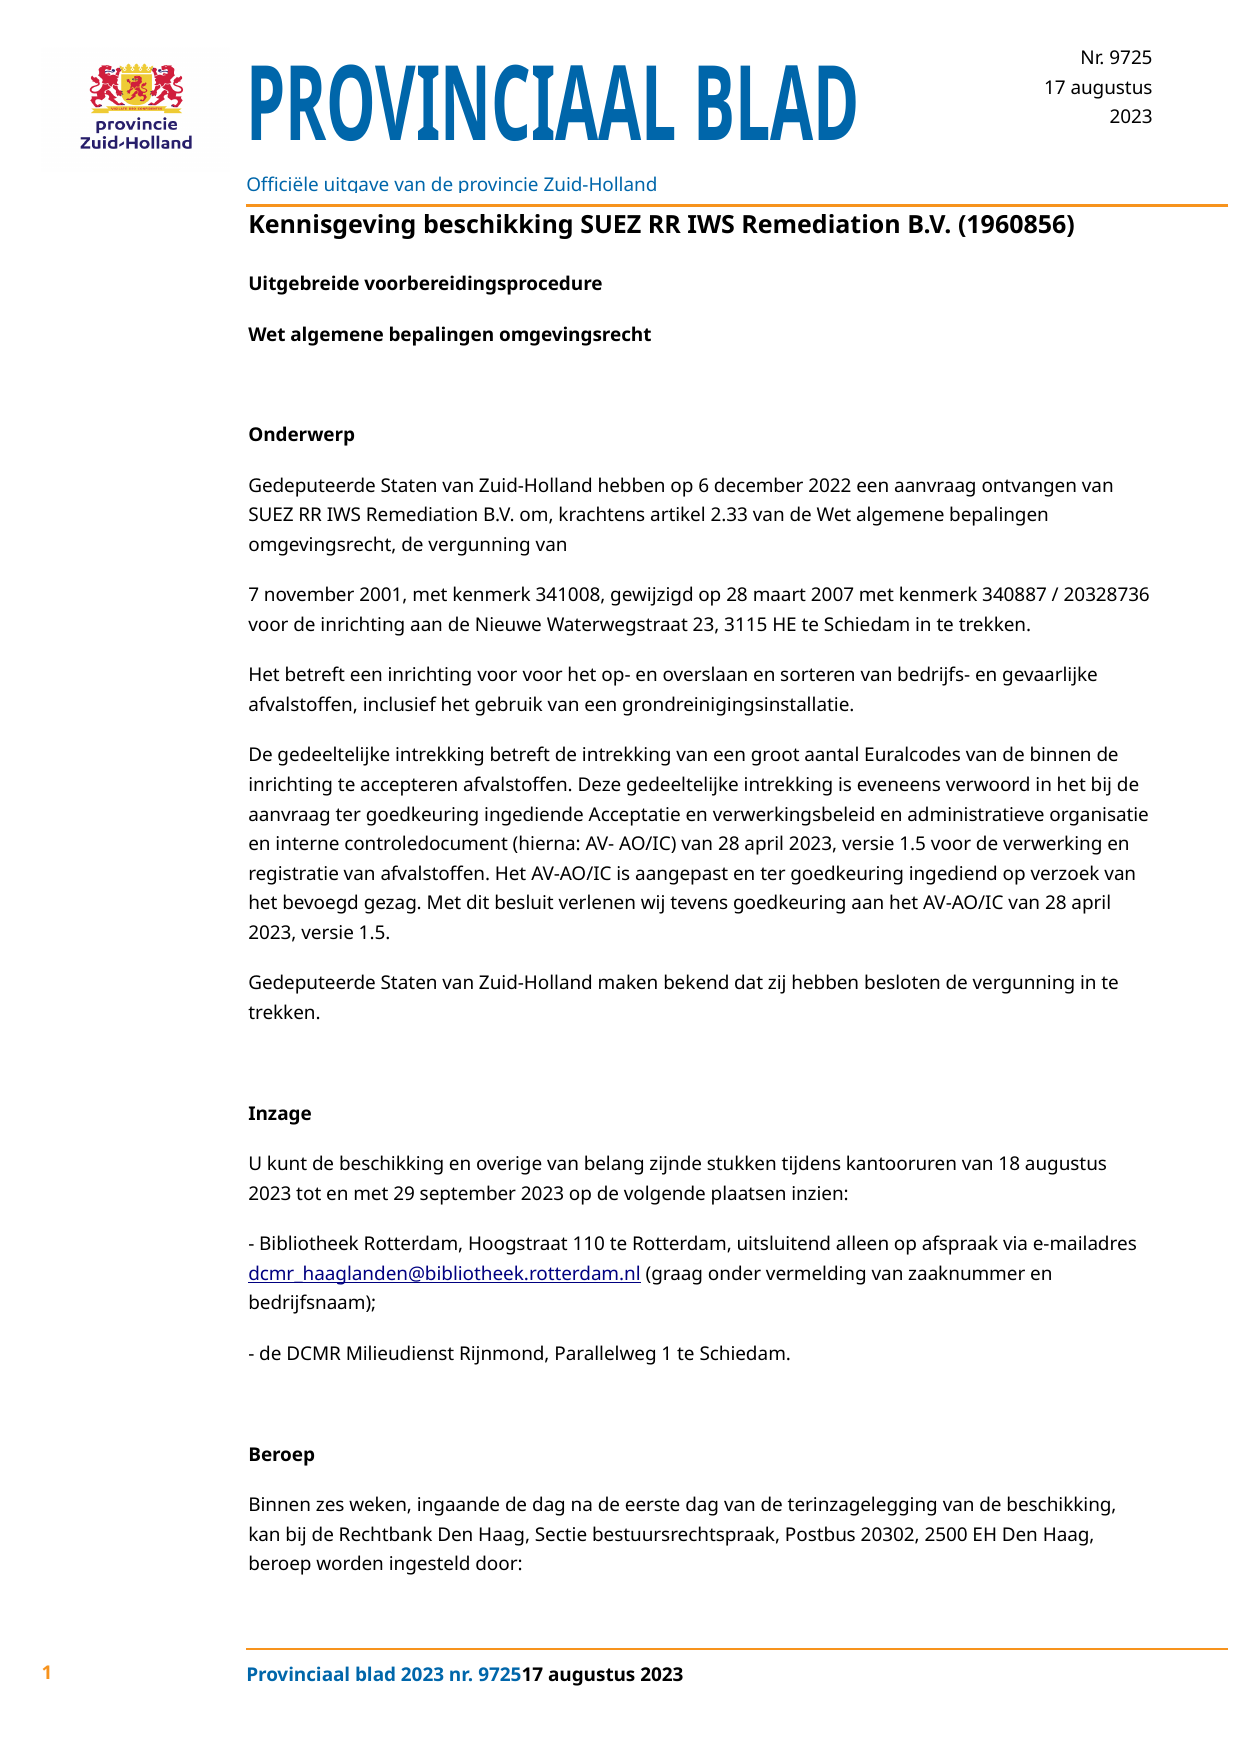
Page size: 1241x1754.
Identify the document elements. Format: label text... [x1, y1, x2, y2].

text Het betreft een inrichting voor voor het op- en overslaan en sorteren van bedrijfs- en gevaarlijke afvalstoffen, inclusief het gebruik van een grondreinigingsinstallatie. [248, 662, 1152, 717]
text Gedeputeerde Staten van Zuid-Holland hebben op 6 december 2022 een aanvraag ontvangen van SUEZ RR IWS Remediation B.V. om, krachtens artikel 2.33 van de Wet algemene bepalingen omgevingsrecht, de vergunning van [248, 472, 1152, 557]
text - Bibliotheek Rotterdam, Hoogstraat 110 te Rotterdam, uitsluitend alleen op afspraak via e-mailadres dcmr_haaglanden@bibliotheek.rotterdam.nl (graag onder vermelding van zaaknummer en bedrijfsnaam); [248, 1230, 1152, 1315]
text Uitgebreide voorbereidingsprocedure [248, 270, 1152, 296]
text Kennisgeving beschikking SUEZ RR IWS Remediation B.V. (1960856) [248, 207, 1152, 241]
text Wet algemene bepalingen omgevingsrecht [248, 321, 1152, 346]
text U kunt de beschikking en overige van belang zijnde stukken tijdens kantooruren van 18 augustus 2023 tot en met 29 september 2023 op de volgende plaatsen inzien: [248, 1150, 1152, 1206]
text Beroep [248, 1441, 1152, 1466]
text - de DCMR Milieudienst Rijnmond, Parallelweg 1 te Schiedam. [248, 1340, 1152, 1366]
picture [41, 47, 231, 172]
text 7 november 2001, met kenmerk 341008, gewijzigd op 28 maart 2007 met kenmerk 340887 / 20328736 voor de inrichting aan de Nieuwe Waterwegstraat 23, 3115 HE te Schiedam in te trekken. [248, 582, 1152, 637]
text Inzage [248, 1100, 1152, 1126]
text De gedeeltelijke intrekking betreft de intrekking van een groot aantal Euralcodes van de binnen de inrichting te accepteren afvalstoffen. Deze gedeeltelijke intrekking is eveneens verwoord in het bij de aanvraag ter goedkeuring ingediende Acceptatie en verwerkingsbeleid en administratieve organisatie en interne controledocument (hierna: AV- AO/IC) van 28 april 2023, versie 1.5 voor de verwerking en registratie van afvalstoffen. Het AV-AO/IC is aangepast en ter goedkeuring ingediend op verzoek van het bevoegd gezag. Met dit besluit verlenen wij tevens goedkeuring aan het AV-AO/IC van 28 april 2023, versie 1.5. [248, 742, 1152, 945]
text Binnen zes weken, ingaande de dag na de eerste dag van de terinzagelegging van de beschikking, kan bij de Rechtbank Den Haag, Sectie bestuursrechtspraak, Postbus 20302, 2500 EH Den Haag, beroep worden ingesteld door: [248, 1491, 1152, 1576]
text Onderwerp [248, 422, 1152, 447]
text Gedeputeerde Staten van Zuid-Holland maken bekend dat zij hebben besloten de vergunning in te trekken. [248, 969, 1152, 1025]
